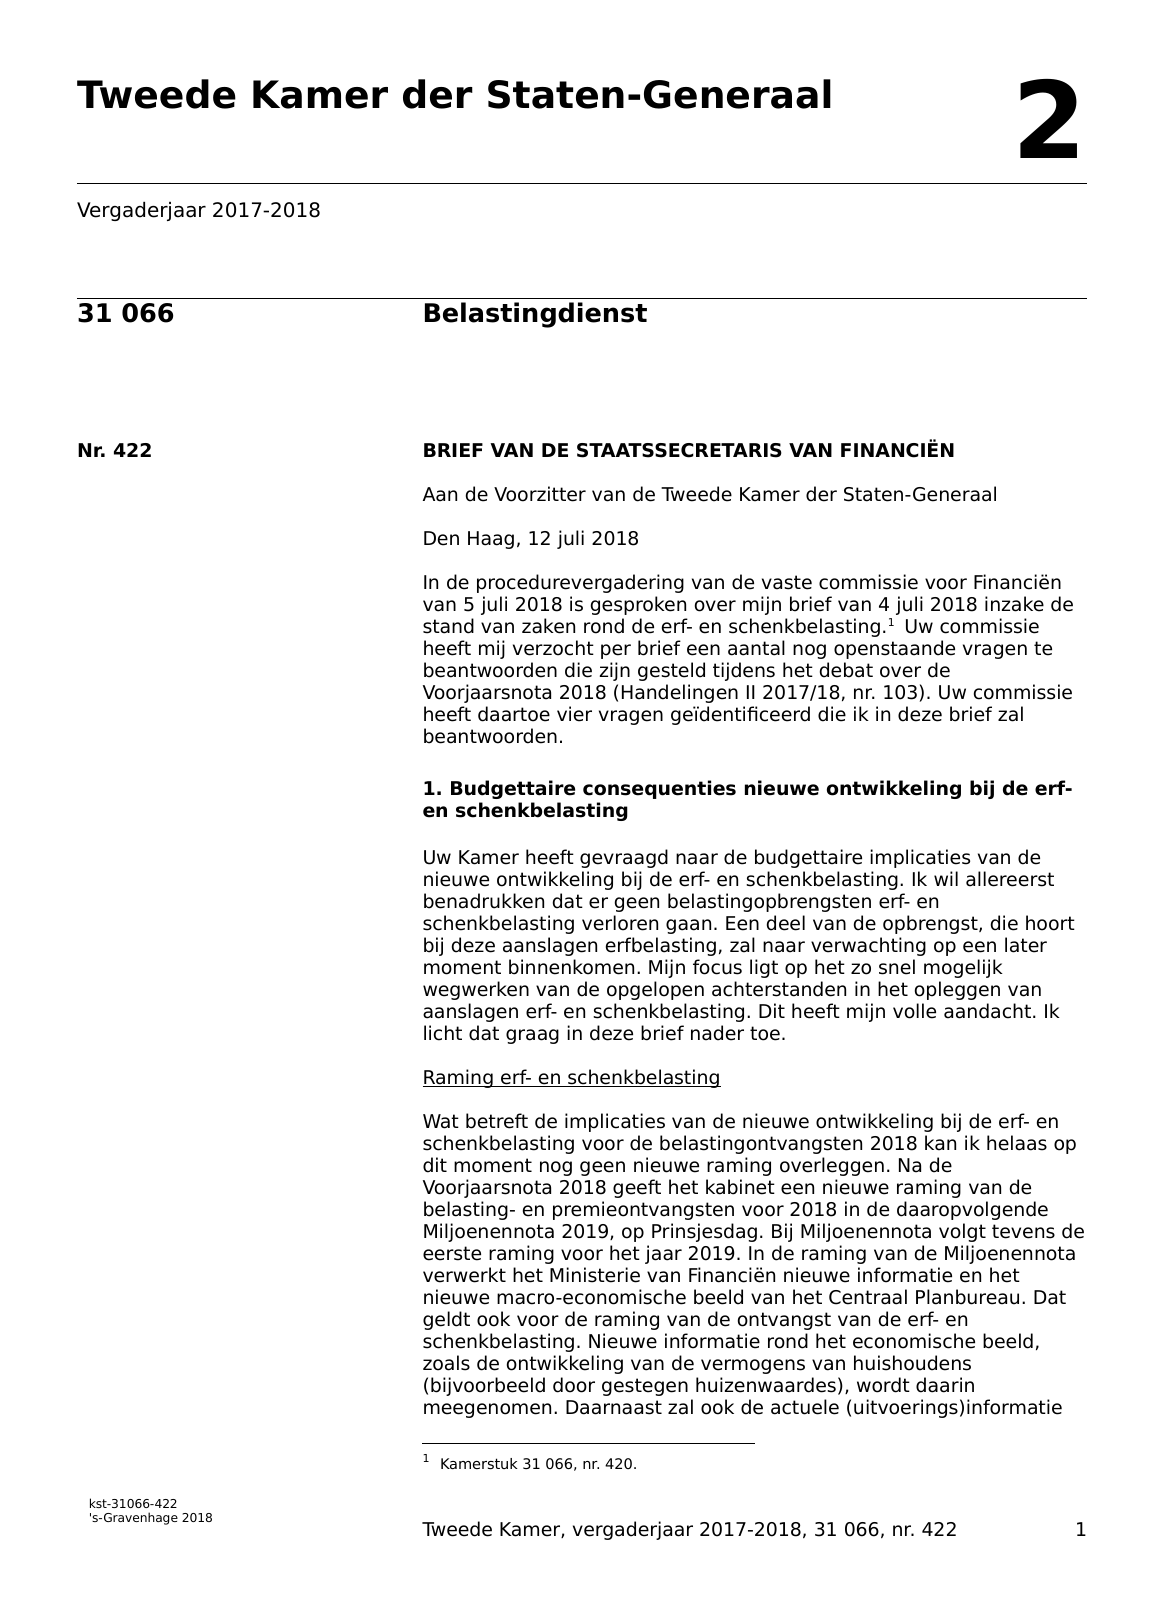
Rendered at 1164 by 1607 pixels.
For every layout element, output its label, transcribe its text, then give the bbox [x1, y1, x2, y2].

table_header 2 [886, 59, 1087, 183]
text Kamerstuk 31 066, nr. 420. [422, 1452, 1087, 1474]
table_cell Vergaderjaar 2017-2018 [77, 184, 1087, 298]
text 's-Gravenhage 2018 [88, 1511, 323, 1525]
text kst-31066-422 [88, 1497, 323, 1511]
subtitle 31 066 Belastingdienst [77, 299, 1087, 329]
table_header Tweede Kamer der Staten-Generaal [77, 59, 886, 183]
text In de procedurevergadering van de vaste commissie voor Financiën van 5 juli 2018 is gesproken over mijn brief van 4 juli 2018 inzake de stand van zaken rond de erf- en schenkbelasting. Uw commissie heeft mij verzocht per brief een aantal nog openstaande vragen te beantwoorden die zijn gesteld tijdens het debat over de Voorjaarsnota 2018 (Handelingen II 2017/18, nr. 103). Uw commissie heeft daartoe vier vragen geïdentificeerd die ik in deze brief zal beantwoorden. [422, 572, 1087, 748]
subtitle 1. Budgettaire consequenties nieuwe ontwikkeling bij de erf- en schenkbelasting [422, 778, 1087, 822]
text Wat betreft de implicaties van de nieuwe ontwikkeling bij de erf- en schenkbelasting voor de belastingontvangsten 2018 kan ik helaas op dit moment nog geen nieuwe raming overleggen. Na de Voorjaarsnota 2018 geeft het kabinet een nieuwe raming van de belasting- en premieontvangsten voor 2018 in de daaropvolgende Miljoenennota 2019, op Prinsjesdag. Bij Miljoenennota volgt tevens de eerste raming voor het jaar 2019. In de raming van de Miljoenennota verwerkt het Ministerie van Financiën nieuwe informatie en het nieuwe macro-economische beeld van het Centraal Planbureau. Dat geldt ook voor de raming van de ontvangst van de erf- en schenkbelasting. Nieuwe informatie rond het economische beeld, zoals de ontwikkeling van de vermogens van huishoudens (bijvoorbeeld door gestegen huizenwaardes), wordt daarin meegenomen. Daarnaast zal ook de actuele (uitvoerings)informatie [422, 1111, 1087, 1419]
text Den Haag, 12 juli 2018 [422, 528, 1087, 550]
text Aan de Voorzitter van de Tweede Kamer der Staten-Generaal [422, 484, 1087, 506]
subtitle Nr. 422 BRIEF VAN DE STAATSSECRETARIS VAN FINANCIËN [77, 440, 1087, 462]
text Uw Kamer heeft gevraagd naar de budgettaire implicaties van de nieuwe ontwikkeling bij de erf- en schenkbelasting. Ik wil allereerst benadrukken dat er geen belastingopbrengsten erf- en schenkbelasting verloren gaan. Een deel van de opbrengst, die hoort bij deze aanslagen erfbelasting, zal naar verwachting op een later moment binnenkomen. Mijn focus ligt op het zo snel mogelijk wegwerken van de opgelopen achterstanden in het opleggen van aanslagen erf- en schenkbelasting. Dit heeft mijn volle aandacht. Ik licht dat graag in deze brief nader toe. [422, 847, 1087, 1045]
subtitle Raming erf- en schenkbelasting [422, 1067, 1087, 1089]
